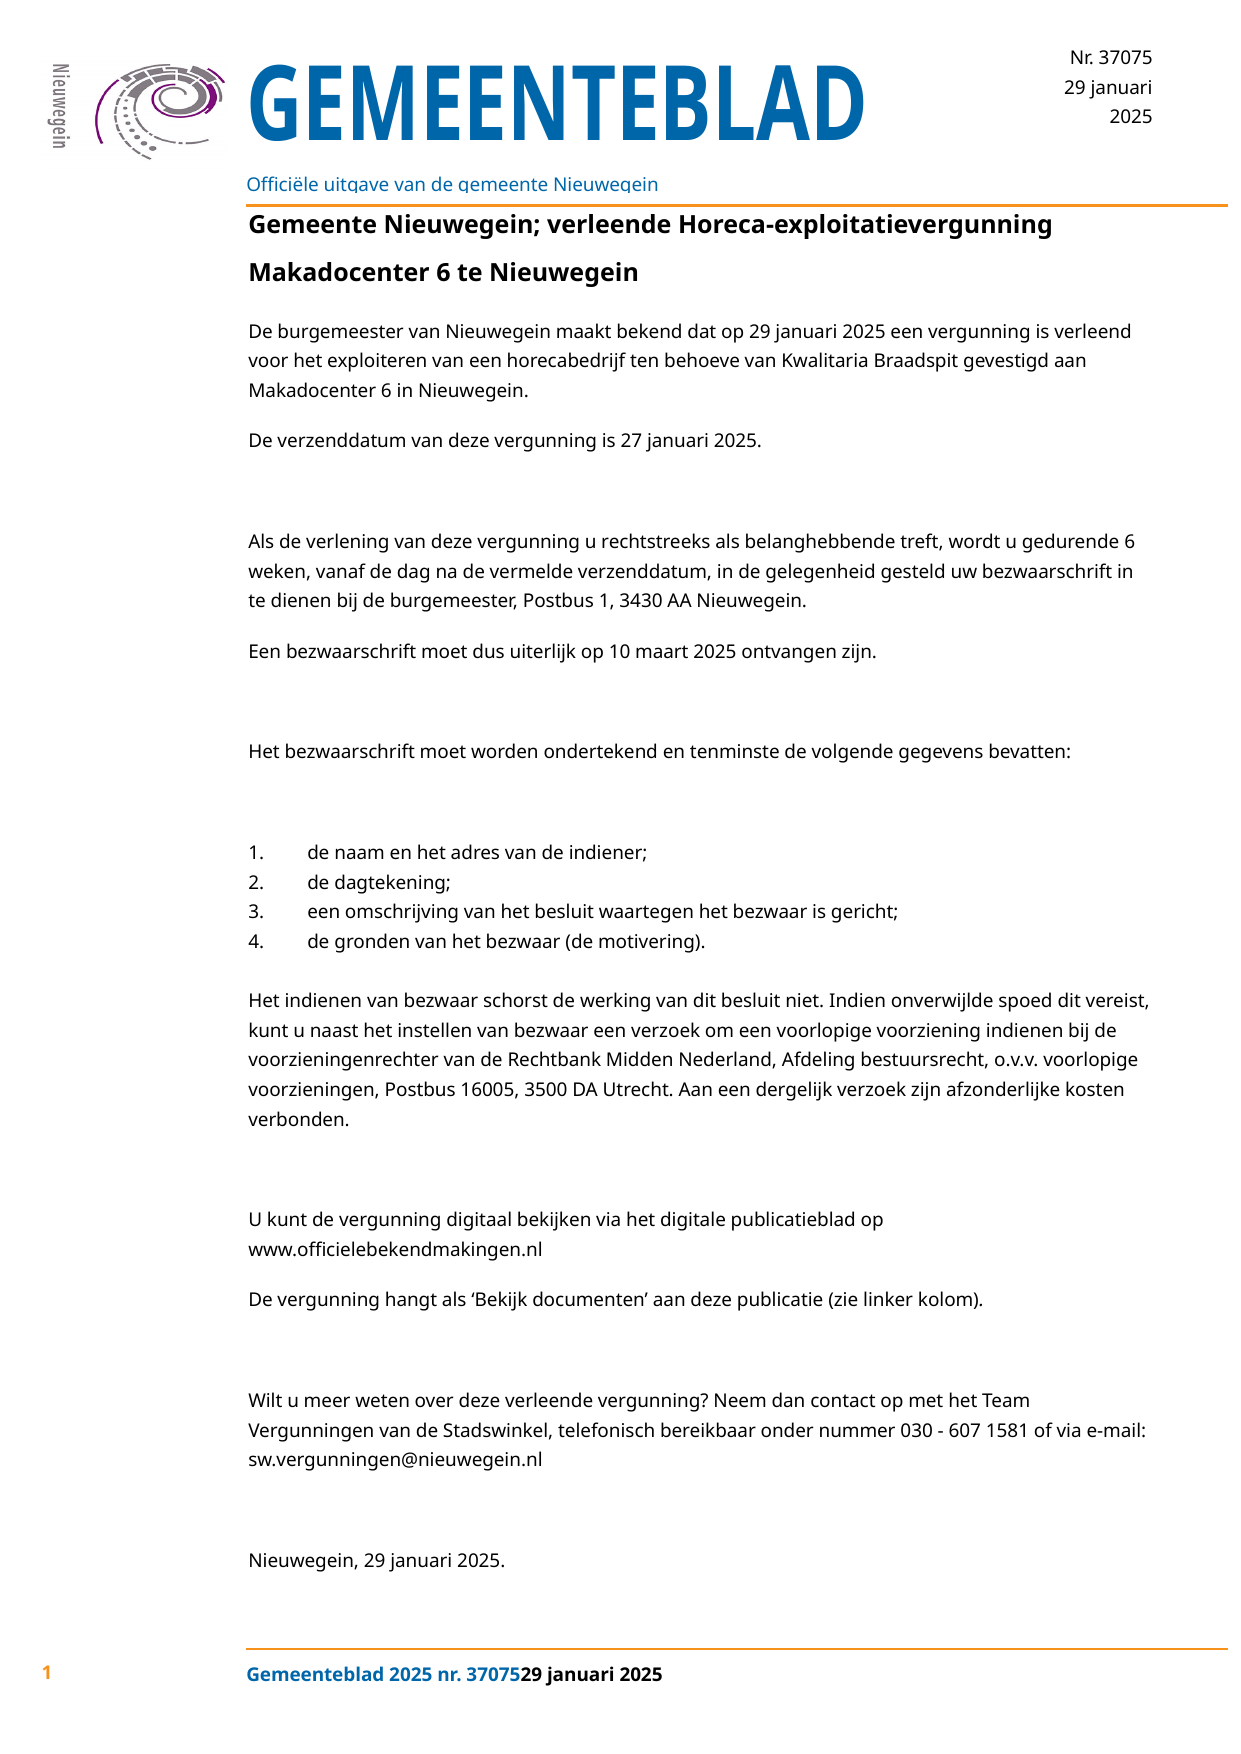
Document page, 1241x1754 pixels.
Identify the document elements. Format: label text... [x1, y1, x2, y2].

list de naam en het adres van de indiener; [248, 839, 1152, 865]
text Nieuwegein, 29 januari 2025. [248, 1547, 1152, 1573]
text Wilt u meer weten over deze verleende vergunning? Neem dan contact op met het Team Vergunningen van de Stadswinkel, telefonisch bereikbaar onder nummer 030 - 607 1581 of via e-mail: sw.vergunningen@nieuwegein.nl [248, 1387, 1152, 1472]
text Gemeente Nieuwegein; verleende Horeca-exploitatievergunning Makadocenter 6 te Nieuwegein [248, 207, 1152, 288]
text Een bezwaarschrift moet dus uiterlijk op 10 maart 2025 ontvangen zijn. [248, 638, 1152, 664]
list de gronden van het bezwaar (de motivering). [248, 928, 1152, 954]
text De vergunning hangt als ‘Bekijk documenten’ aan deze publicatie (zie linker kolom). [248, 1287, 1152, 1312]
text De verzenddatum van deze vergunning is 27 januari 2025. [248, 427, 1152, 453]
text Het indienen van bezwaar schorst de werking van dit besluit niet. Indien onverwijlde spoed dit vereist, kunt u naast het instellen van bezwaar een verzoek om een voorlopige voorziening indienen bij de voorzieningenrechter van de Rechtbank Midden Nederland, Afdeling bestuursrecht, o.v.v. voorlopige voorzieningen, Postbus 16005, 3500 DA Utrecht. Aan een dergelijk verzoek zijn afzonderlijke kosten verbonden. [248, 987, 1152, 1132]
text Als de verlening van deze vergunning u rechtstreeks als belanghebbende treft, wordt u gedurende 6 weken, vanaf de dag na de vermelde verzenddatum, in de gelegenheid gesteld uw bezwaarschrift in te dienen bij de burgemeester, Postbus 1, 3430 AA Nieuwegein. [248, 528, 1152, 613]
list een omschrijving van het besluit waartegen het bezwaar is gericht; [248, 899, 1152, 924]
text Het bezwaarschrift moet worden ondertekend en tenminste de volgende gegevens bevatten: [248, 739, 1152, 764]
picture [41, 47, 231, 172]
text De burgemeester van Nieuwegein maakt bekend dat op 29 januari 2025 een vergunning is verleend voor het exploiteren van een horecabedrijf ten behoeve van Kwalitaria Braadspit gevestigd aan Makadocenter 6 in Nieuwegein. [248, 318, 1152, 403]
list de dagtekening; [248, 869, 1152, 895]
text U kunt de vergunning digitaal bekijken via het digitale publicatieblad op www.officielebekendmakingen.nl [248, 1207, 1152, 1262]
